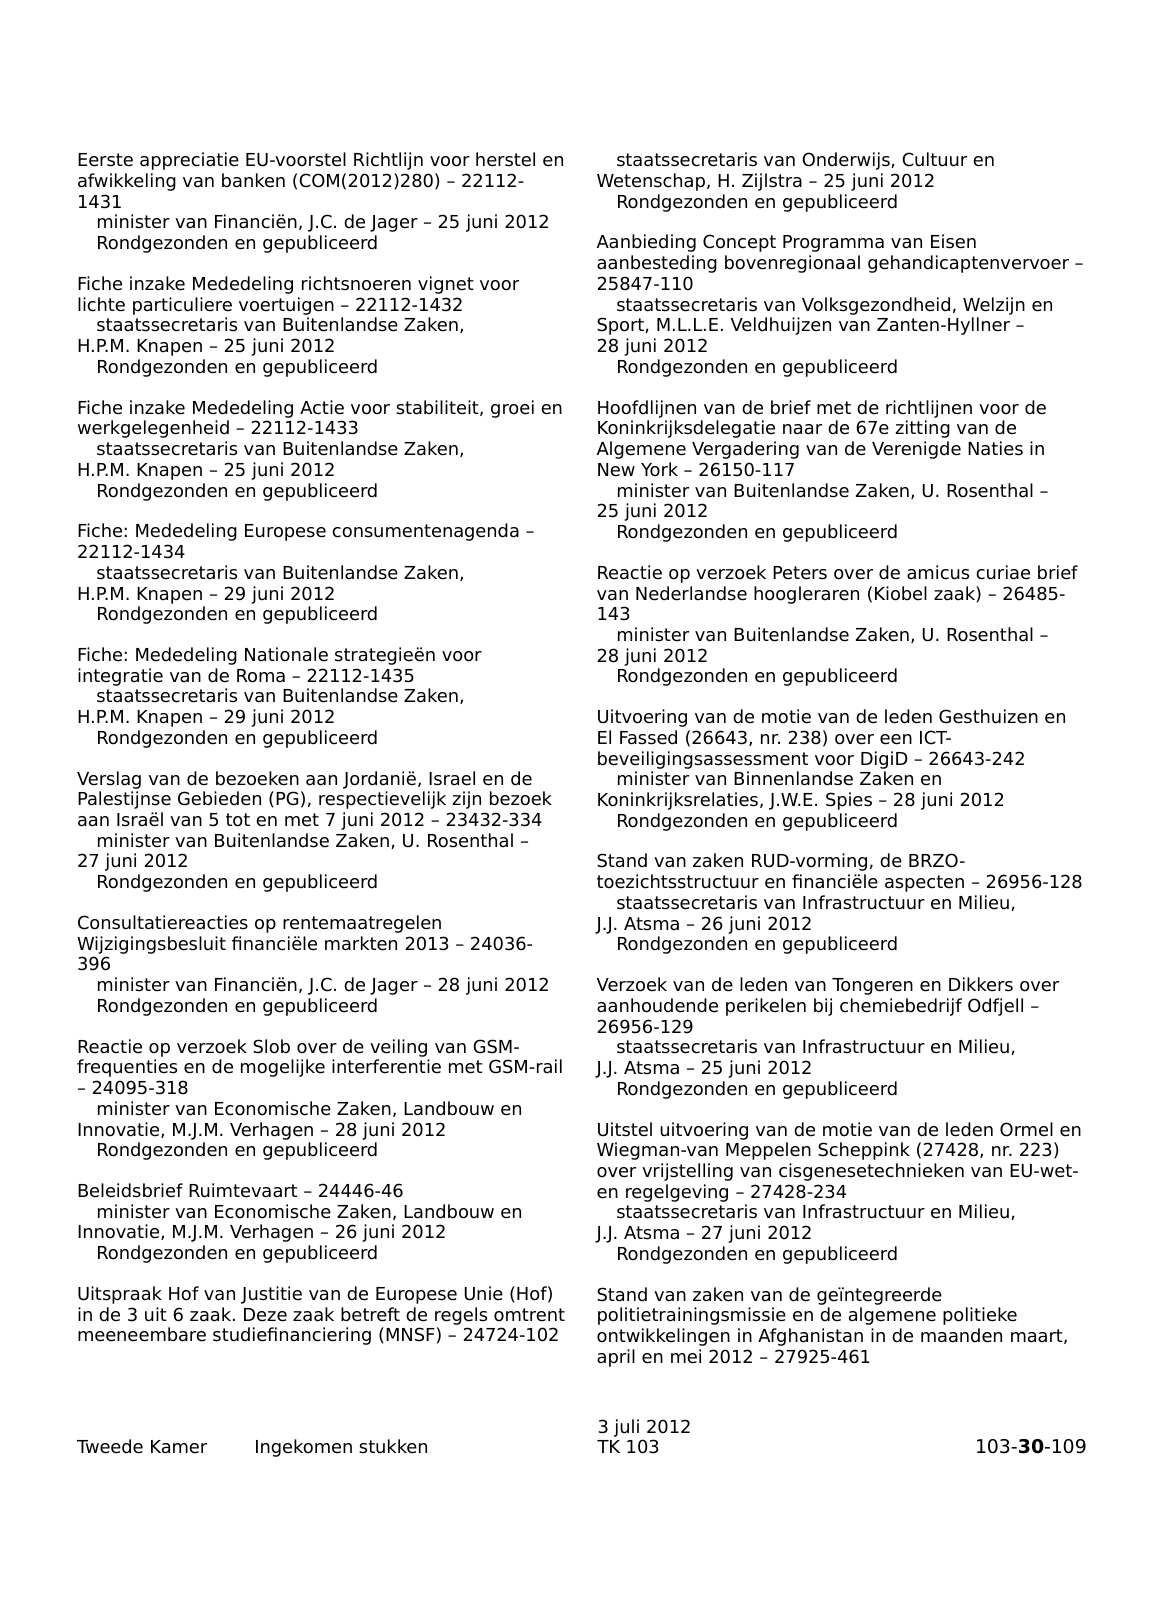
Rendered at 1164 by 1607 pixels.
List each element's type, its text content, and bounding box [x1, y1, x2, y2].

text staatssecretaris van Infrastructuur en Milieu, J.J. Atsma – 27 juni 2012 [596, 1202, 1087, 1244]
text Rondgezonden en gepubliceerd [77, 357, 567, 377]
text Rondgezonden en gepubliceerd [596, 357, 1087, 377]
text staatssecretaris van Buitenlandse Zaken, H.P.M. Knapen – 29 juni 2012 [77, 686, 567, 728]
text Uitvoering van de motie van de leden Gesthuizen en El Fassed (26643, nr. 238) over een ICT-beveiligingsassessment voor DigiD – 26643-242 [596, 707, 1087, 769]
text Reactie op verzoek Slob over de veiling van GSM-frequenties en de mogelijke interferentie met GSM-rail – 24095-318 [77, 1036, 567, 1099]
text minister van Binnenlandse Zaken en Koninkrijksrelaties, J.W.E. Spies – 28 juni 2012 [596, 769, 1087, 811]
text Beleidsbrief Ruimtevaart – 24446-46 [77, 1181, 567, 1202]
text Rondgezonden en gepubliceerd [596, 522, 1087, 543]
text staatssecretaris van Buitenlandse Zaken, H.P.M. Knapen – 25 juni 2012 [77, 439, 567, 480]
text minister van Financiën, J.C. de Jager – 25 juni 2012 [77, 212, 567, 233]
text Rondgezonden en gepubliceerd [77, 480, 567, 501]
text Eerste appreciatie EU-voorstel Richtlijn voor herstel en afwikkeling van banken (COM(2012)280) – 22112-1431 [77, 150, 567, 212]
text staatssecretaris van Buitenlandse Zaken, H.P.M. Knapen – 29 juni 2012 [77, 563, 567, 604]
text Rondgezonden en gepubliceerd [77, 996, 567, 1016]
text Hoofdlijnen van de brief met de richtlijnen voor de Koninkrijksdelegatie naar de 67e zitting van de Algemene Vergadering van de Verenigde Naties in New York – 26150-117 [596, 397, 1087, 480]
text Stand van zaken van de geïntegreerde politietrainingsmissie en de algemene politieke ontwikkelingen in Afghanistan in de maanden maart, april en mei 2012 – 27925-461 [596, 1284, 1087, 1367]
text minister van Buitenlandse Zaken, U. Rosenthal – 28 juni 2012 [596, 625, 1087, 666]
text Rondgezonden en gepubliceerd [596, 1244, 1087, 1264]
text Rondgezonden en gepubliceerd [596, 192, 1087, 212]
text Uitspraak Hof van Justitie van de Europese Unie (Hof) in de 3 uit 6 zaak. Deze zaak betreft de regels omtrent meeneembare studiefinanciering (MNSF) – 24724-102 [77, 1284, 567, 1346]
text Verzoek van de leden van Tongeren en Dikkers over aanhoudende perikelen bij chemiebedrijf Odfjell – 26956-129 [596, 975, 1087, 1037]
text Rondgezonden en gepubliceerd [596, 811, 1087, 831]
text minister van Buitenlandse Zaken, U. Rosenthal – 27 juni 2012 [77, 831, 567, 872]
text minister van Economische Zaken, Landbouw en Innovatie, M.J.M. Verhagen – 28 juni 2012 [77, 1099, 567, 1140]
text Rondgezonden en gepubliceerd [77, 233, 567, 254]
text Fiche: Mededeling Nationale strategieën voor integratie van de Roma – 22112-1435 [77, 645, 567, 686]
text Verslag van de bezoeken aan Jordanië, Israel en de Palestijnse Gebieden (PG), respectievelijk zijn bezoek aan Israël van 5 tot en met 7 juni 2012 – 23432-334 [77, 768, 567, 831]
text Rondgezonden en gepubliceerd [596, 934, 1087, 955]
text staatssecretaris van Volksgezondheid, Welzijn en Sport, M.L.L.E. Veldhuijzen van Zanten-Hyllner – 28 juni 2012 [596, 294, 1087, 357]
text Rondgezonden en gepubliceerd [77, 1140, 567, 1161]
text Consultatiereacties op rentemaatregelen Wijzigingsbesluit financiële markten 2013 – 24036-396 [77, 913, 567, 975]
text minister van Buitenlandse Zaken, U. Rosenthal – 25 juni 2012 [596, 480, 1087, 522]
text Aanbieding Concept Programma van Eisen aanbesteding bovenregionaal gehandicaptenvervoer – 25847-110 [596, 232, 1087, 294]
text Fiche inzake Mededeling Actie voor stabiliteit, groei en werkgelegenheid – 22112-1433 [77, 397, 567, 439]
text staatssecretaris van Onderwijs, Cultuur en Wetenschap, H. Zijlstra – 25 juni 2012 [596, 150, 1087, 192]
text Uitstel uitvoering van de motie van de leden Ormel en Wiegman-van Meppelen Scheppink (27428, nr. 223) over vrijstelling van cisgenesetechnieken van EU-wet- en regelgeving – 27428-234 [596, 1119, 1087, 1202]
text Reactie op verzoek Peters over de amicus curiae brief van Nederlandse hoogleraren (Kiobel zaak) – 26485-143 [596, 563, 1087, 625]
text staatssecretaris van Infrastructuur en Milieu, J.J. Atsma – 25 juni 2012 [596, 1037, 1087, 1079]
text Fiche: Mededeling Europese consumentenagenda – 22112-1434 [77, 521, 567, 563]
text Rondgezonden en gepubliceerd [596, 666, 1087, 687]
text Rondgezonden en gepubliceerd [77, 728, 567, 748]
text minister van Financiën, J.C. de Jager – 28 juni 2012 [77, 975, 567, 996]
text Rondgezonden en gepubliceerd [596, 1079, 1087, 1099]
text Rondgezonden en gepubliceerd [77, 1243, 567, 1264]
text Rondgezonden en gepubliceerd [77, 604, 567, 625]
text minister van Economische Zaken, Landbouw en Innovatie, M.J.M. Verhagen – 26 juni 2012 [77, 1202, 567, 1243]
text Rondgezonden en gepubliceerd [77, 872, 567, 893]
text Stand van zaken RUD-vorming, de BRZO-toezichtsstructuur en financiële aspecten – 26956-128 [596, 851, 1087, 893]
text staatssecretaris van Buitenlandse Zaken, H.P.M. Knapen – 25 juni 2012 [77, 315, 567, 357]
text Fiche inzake Mededeling richtsnoeren vignet voor lichte particuliere voertuigen – 22112-1432 [77, 274, 567, 315]
text staatssecretaris van Infrastructuur en Milieu, J.J. Atsma – 26 juni 2012 [596, 893, 1087, 934]
